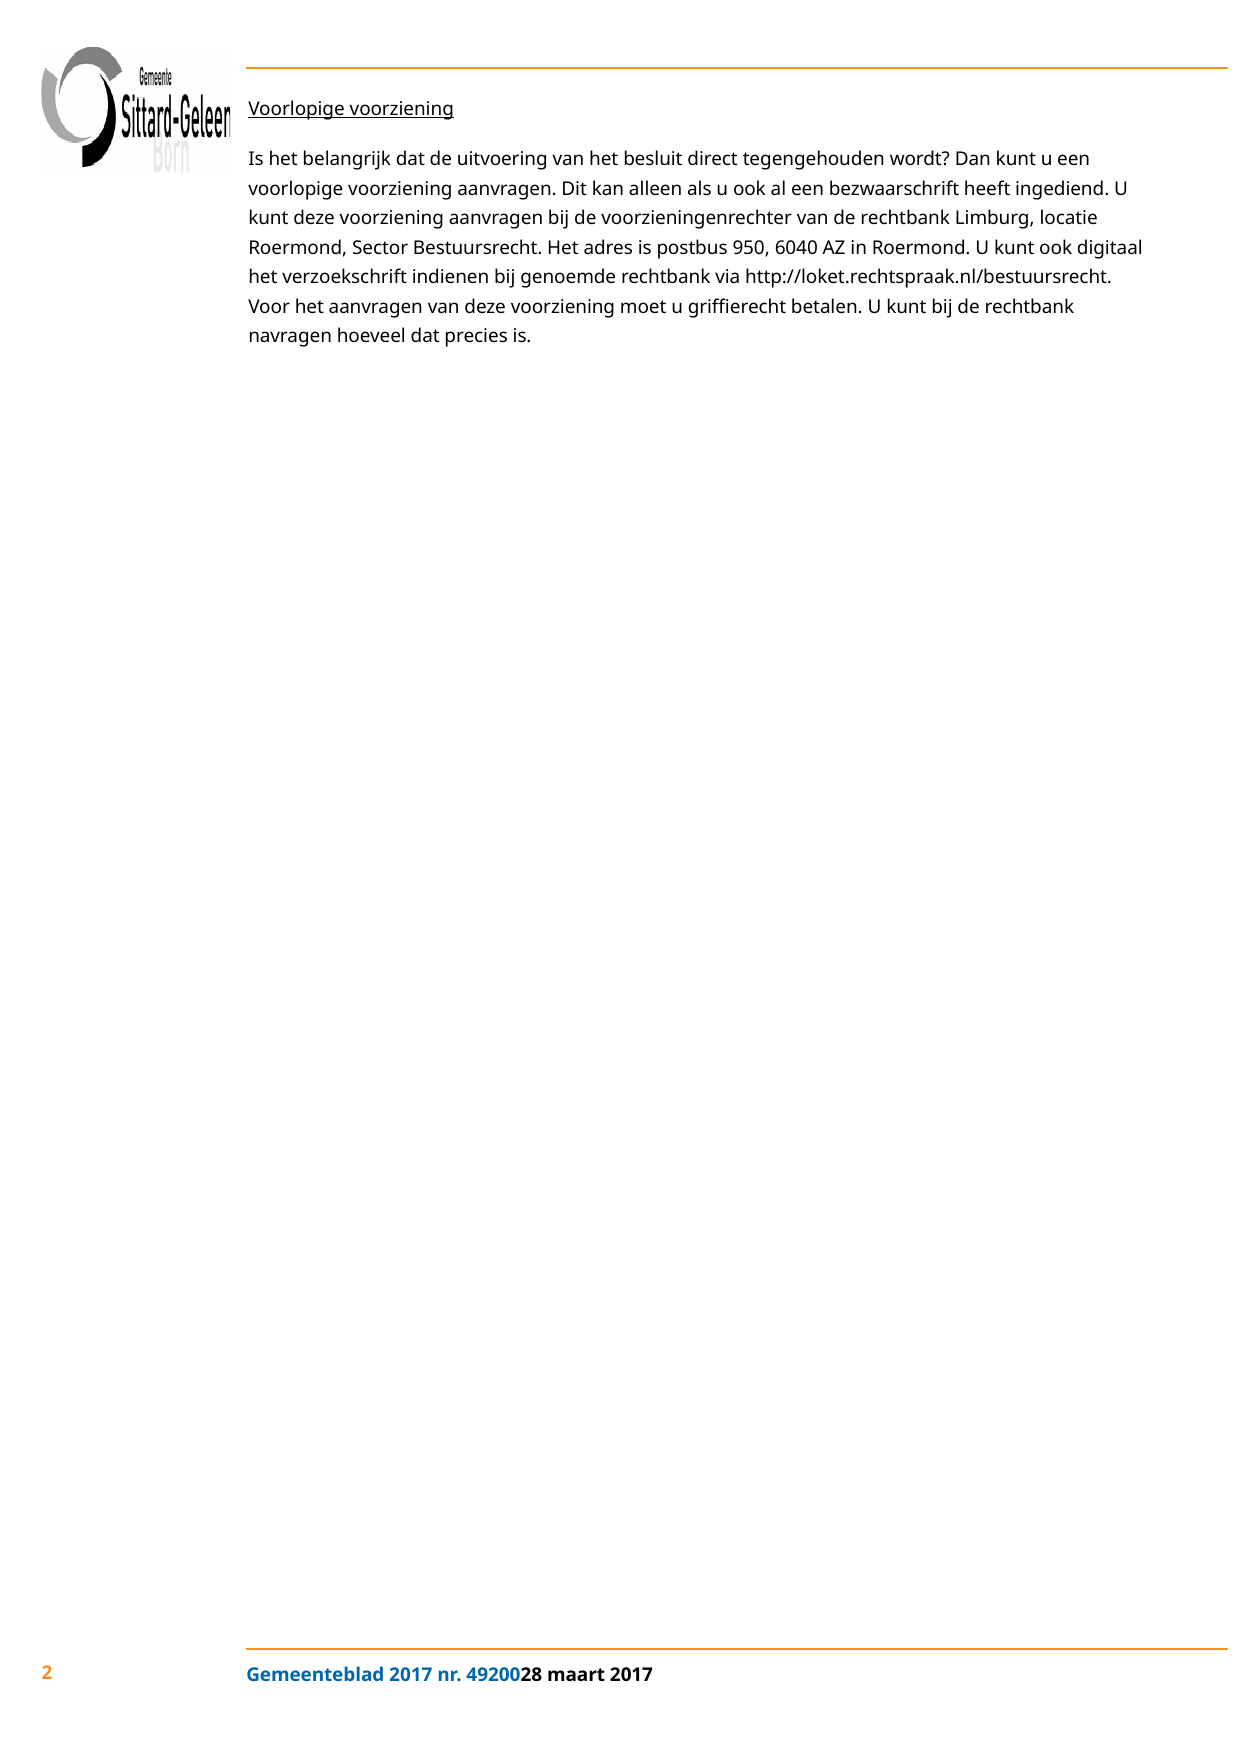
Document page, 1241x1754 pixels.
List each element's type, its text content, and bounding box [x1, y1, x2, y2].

picture [41, 47, 231, 172]
text Voorlopige voorziening [248, 95, 1152, 121]
text Is het belangrijk dat de uitvoering van het besluit direct tegengehouden wordt? Dan kunt u een voorlopige voorziening aanvragen. Dit kan alleen als u ook al een bezwaarschrift heeft ingediend. U kunt deze voorziening aanvragen bij de voorzieningenrechter van de rechtbank Limburg, locatie Roermond, Sector Bestuursrecht. Het adres is postbus 950, 6040 AZ in Roermond. U kunt ook digitaal het verzoekschrift indienen bij genoemde rechtbank via http://loket.rechtspraak.nl/bestuursrecht. Voor het aanvragen van deze voorziening moet u griffierecht betalen. U kunt bij de rechtbank navragen hoeveel dat precies is. [248, 145, 1152, 348]
